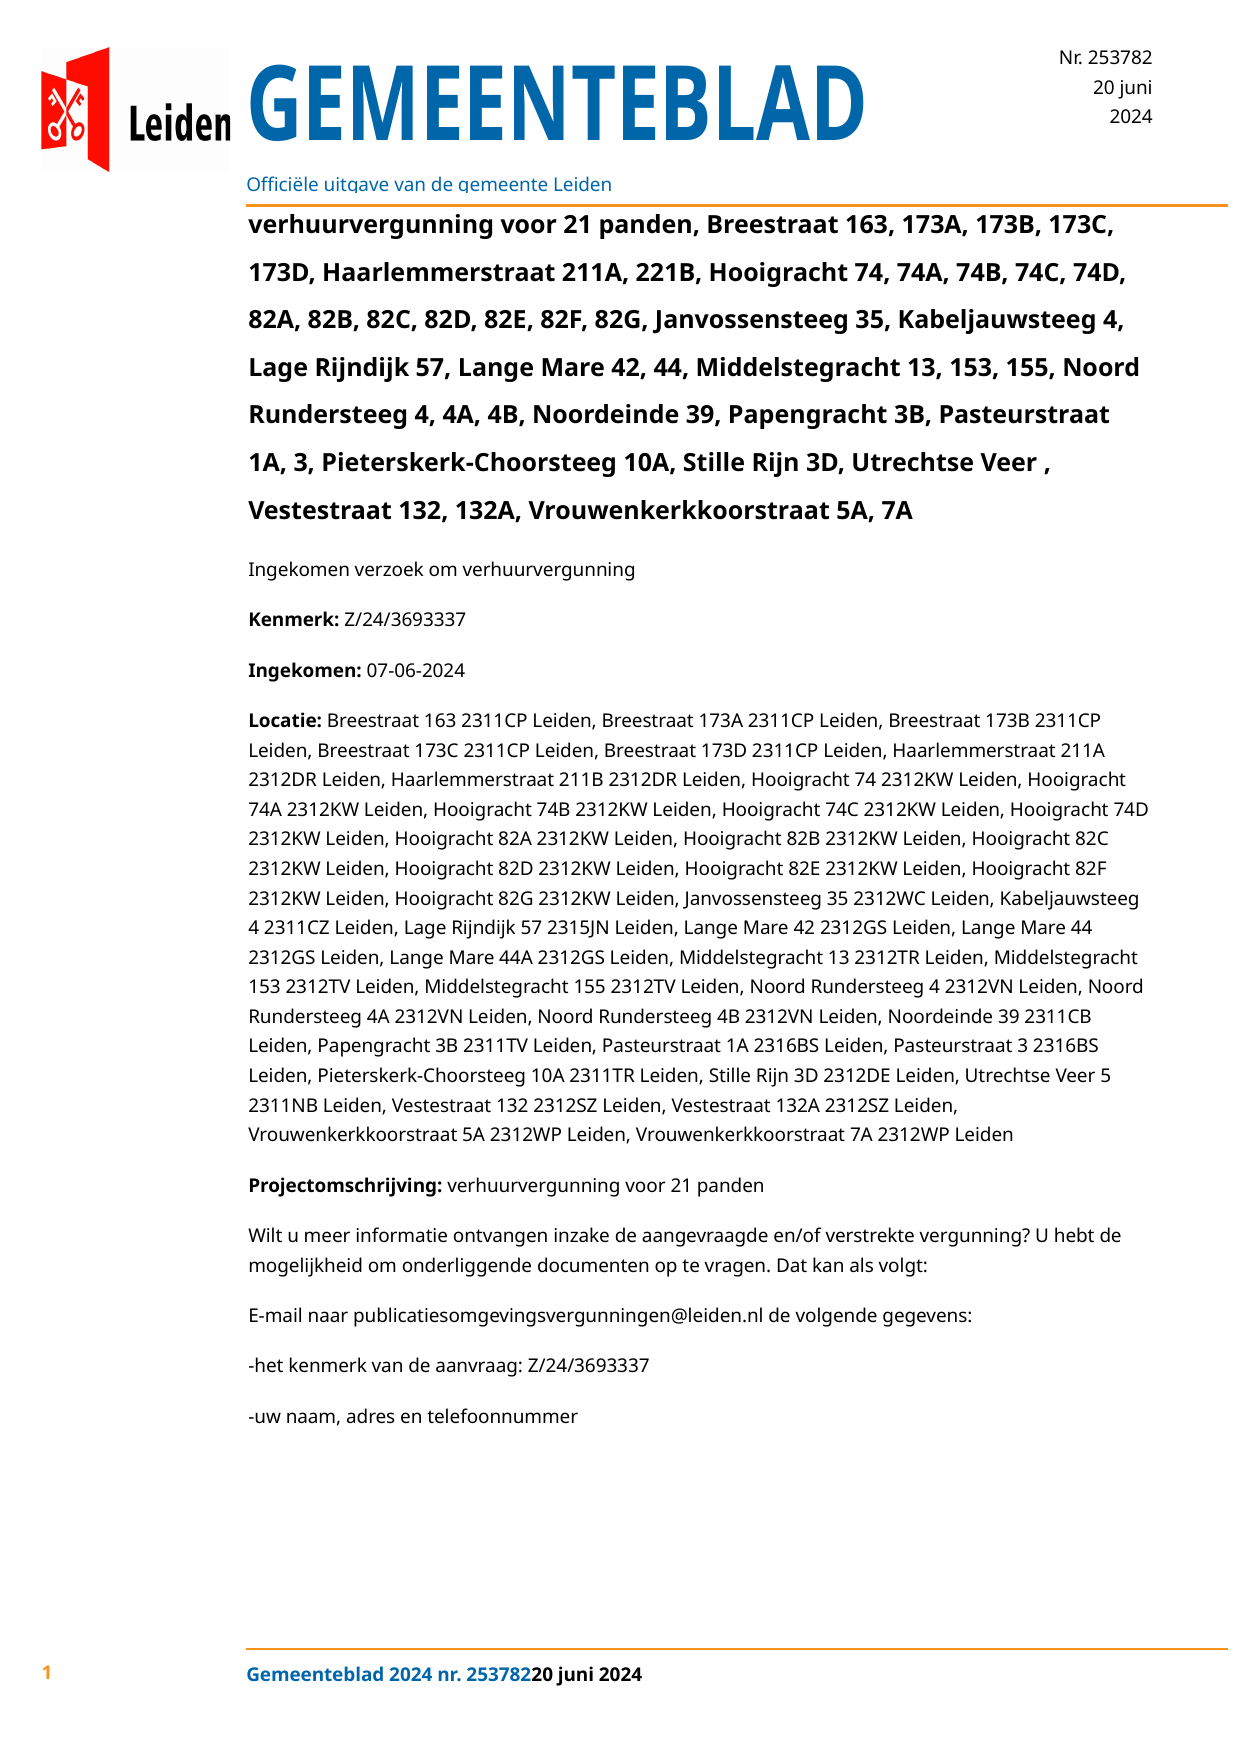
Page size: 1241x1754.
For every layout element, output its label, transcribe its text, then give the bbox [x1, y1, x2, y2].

text -uw naam, adres en telefoonnummer [248, 1403, 1152, 1429]
text Locatie: Breestraat 163 2311CP Leiden, Breestraat 173A 2311CP Leiden, Breestraat 173B 2311CP Leiden, Breestraat 173C 2311CP Leiden, Breestraat 173D 2311CP Leiden, Haarlemmerstraat 211A 2312DR Leiden, Haarlemmerstraat 211B 2312DR Leiden, Hooigracht 74 2312KW Leiden, Hooigracht 74A 2312KW Leiden, Hooigracht 74B 2312KW Leiden, Hooigracht 74C 2312KW Leiden, Hooigracht 74D 2312KW Leiden, Hooigracht 82A 2312KW Leiden, Hooigracht 82B 2312KW Leiden, Hooigracht 82C 2312KW Leiden, Hooigracht 82D 2312KW Leiden, Hooigracht 82E 2312KW Leiden, Hooigracht 82F 2312KW Leiden, Hooigracht 82G 2312KW Leiden, Janvossensteeg 35 2312WC Leiden, Kabeljauwsteeg 4 2311CZ Leiden, Lage Rijndijk 57 2315JN Leiden, Lange Mare 42 2312GS Leiden, Lange Mare 44 2312GS Leiden, Lange Mare 44A 2312GS Leiden, Middelstegracht 13 2312TR Leiden, Middelstegracht 153 2312TV Leiden, Middelstegracht 155 2312TV Leiden, Noord Rundersteeg 4 2312VN Leiden, Noord Rundersteeg 4A 2312VN Leiden, Noord Rundersteeg 4B 2312VN Leiden, Noordeinde 39 2311CB Leiden, Papengracht 3B 2311TV Leiden, Pasteurstraat 1A 2316BS Leiden, Pasteurstraat 3 2316BS Leiden, Pieterskerk-Choorsteeg 10A 2311TR Leiden, Stille Rijn 3D 2312DE Leiden, Utrechtse Veer 5 2311NB Leiden, Vestestraat 132 2312SZ Leiden, Vestestraat 132A 2312SZ Leiden, Vrouwenkerkkoorstraat 5A 2312WP Leiden, Vrouwenkerkkoorstraat 7A 2312WP Leiden [248, 707, 1152, 1147]
picture [41, 47, 231, 172]
text Projectomschrijving: verhuurvergunning voor 21 panden [248, 1172, 1152, 1197]
text Kenmerk: Z/24/3693337 [248, 606, 1152, 632]
text Ingekomen verzoek om verhuurvergunning [248, 556, 1152, 582]
text Wilt u meer informatie ontvangen inzake de aangevraagde en/of verstrekte vergunning? U hebt de mogelijkheid om onderliggende documenten op te vragen. Dat kan als volgt: [248, 1222, 1152, 1277]
text -het kenmerk van de aanvraag: Z/24/3693337 [248, 1353, 1152, 1378]
text Ingekomen: 07-06-2024 [248, 657, 1152, 682]
text verhuurvergunning voor 21 panden, Breestraat 163, 173A, 173B, 173C, 173D, Haarlemmerstraat 211A, 221B, Hooigracht 74, 74A, 74B, 74C, 74D, 82A, 82B, 82C, 82D, 82E, 82F, 82G, Janvossensteeg 35, Kabeljauwsteeg 4, Lage Rijndijk 57, Lange Mare 42, 44, Middelstegracht 13, 153, 155, Noord Rundersteeg 4, 4A, 4B, Noordeinde 39, Papengracht 3B, Pasteurstraat 1A, 3, Pieterskerk-Choorsteeg 10A, Stille Rijn 3D, Utrechtse Veer , Vestestraat 132, 132A, Vrouwenkerkkoorstraat 5A, 7A [248, 207, 1152, 526]
text E-mail naar publicatiesomgevingsvergunningen@leiden.nl de volgende gegevens: [248, 1302, 1152, 1328]
